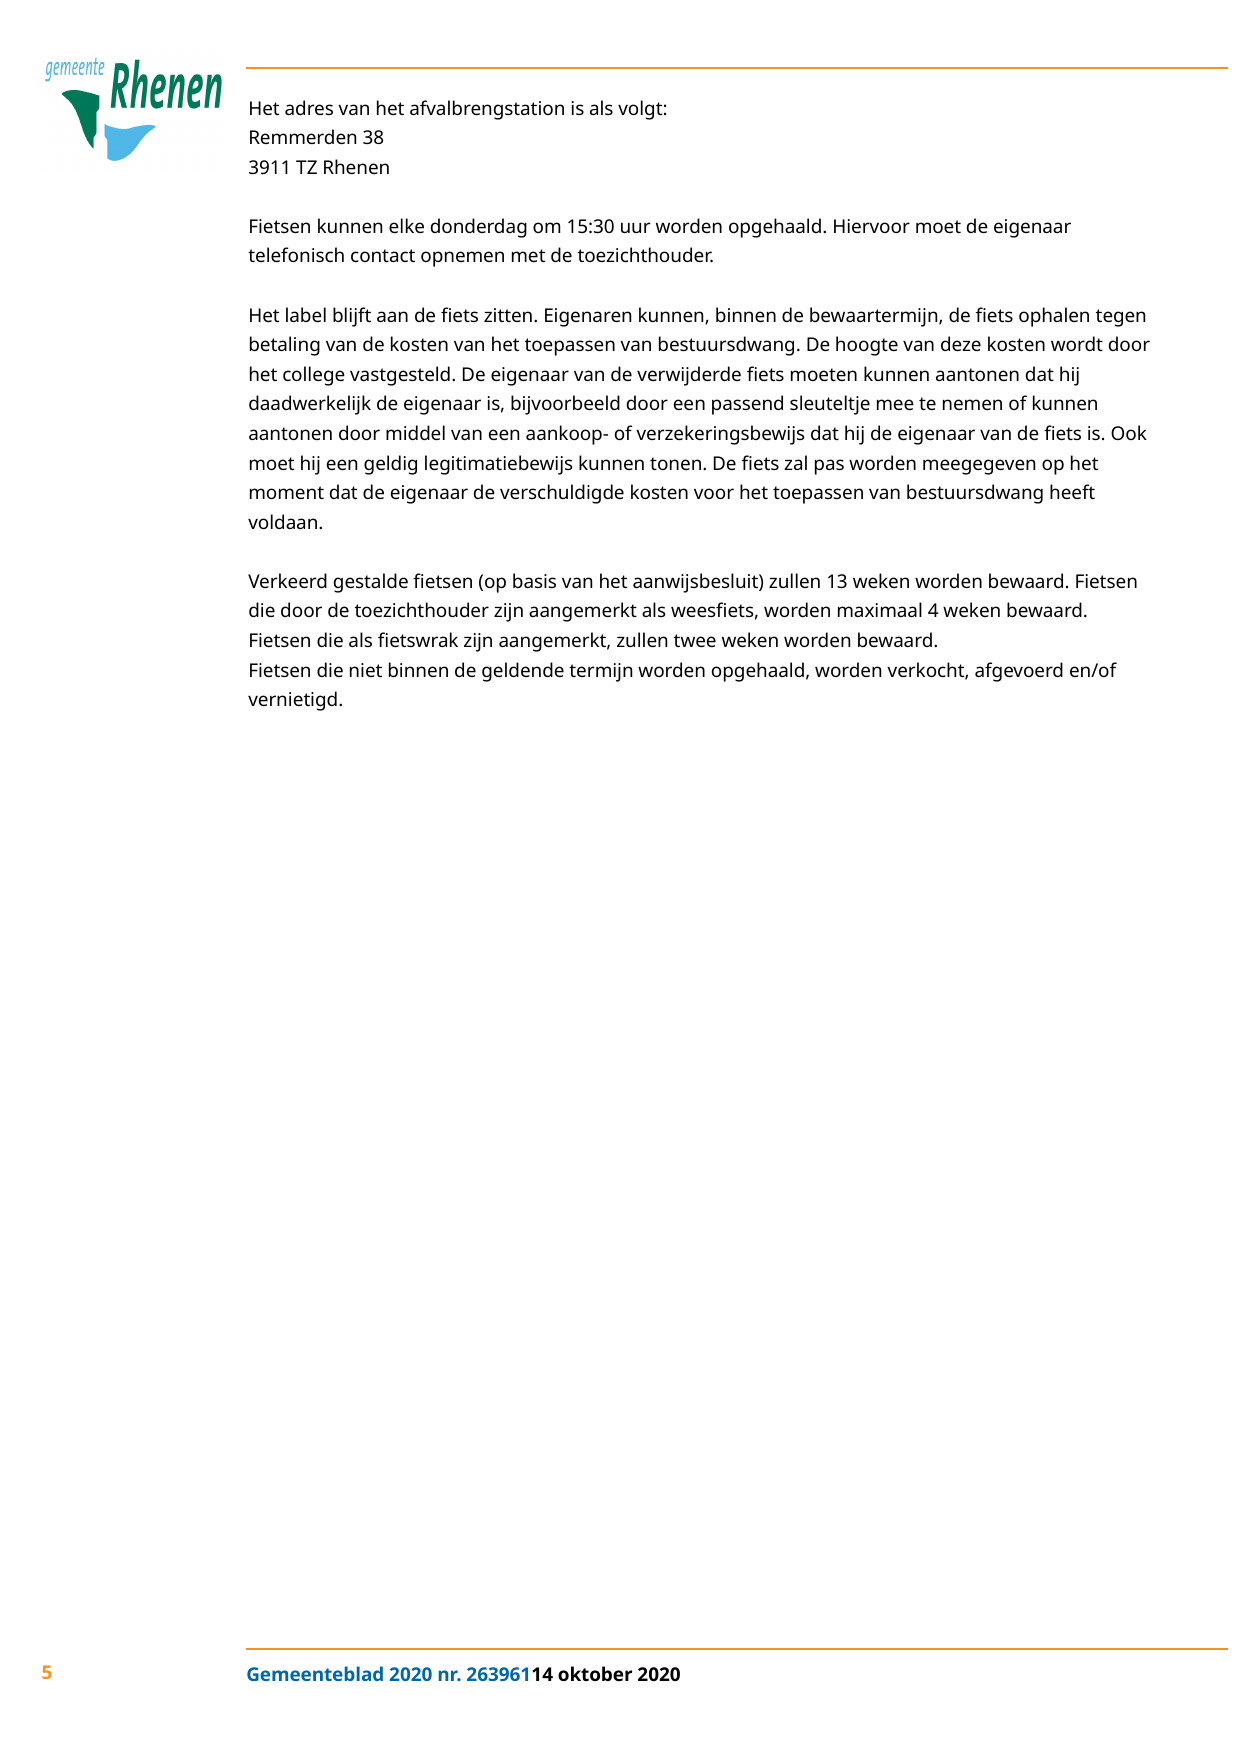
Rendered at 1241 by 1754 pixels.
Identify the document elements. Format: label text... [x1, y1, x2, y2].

picture [41, 47, 231, 172]
text Het label blijft aan de fiets zitten. Eigenaren kunnen, binnen de bewaartermijn, de fiets ophalen tegen betaling van de kosten van het toepassen van bestuursdwang. De hoogte van deze kosten wordt door het college vastgesteld. De eigenaar van de verwijderde fiets moeten kunnen aantonen dat hij daadwerkelijk de eigenaar is, bijvoorbeeld door een passend sleuteltje mee te nemen of kunnen aantonen door middel van een aankoop- of verzekeringsbewijs dat hij de eigenaar van de fiets is. Ook moet hij een geldig legitimatiebewijs kunnen tonen. De fiets zal pas worden meegegeven op het moment dat de eigenaar de verschuldigde kosten voor het toepassen van bestuursdwang heeft voldaan. [248, 302, 1152, 535]
text 3911 TZ Rhenen [248, 154, 1152, 180]
text Fietsen kunnen elke donderdag om 15:30 uur worden opgehaald. Hiervoor moet de eigenaar telefonisch contact opnemen met de toezichthouder. [248, 213, 1152, 268]
text Fietsen die niet binnen de geldende termijn worden opgehaald, worden verkocht, afgevoerd en/of vernietigd. [248, 657, 1152, 712]
text Remmerden 38 [248, 124, 1152, 150]
text Het adres van het afvalbrengstation is als volgt: [248, 95, 1152, 121]
text Verkeerd gestalde fietsen (op basis van het aanwijsbesluit) zullen 13 weken worden bewaard. Fietsen die door de toezichthouder zijn aangemerkt als weesfiets, worden maximaal 4 weken bewaard. Fietsen die als fietswrak zijn aangemerkt, zullen twee weken worden bewaard. [248, 568, 1152, 653]
